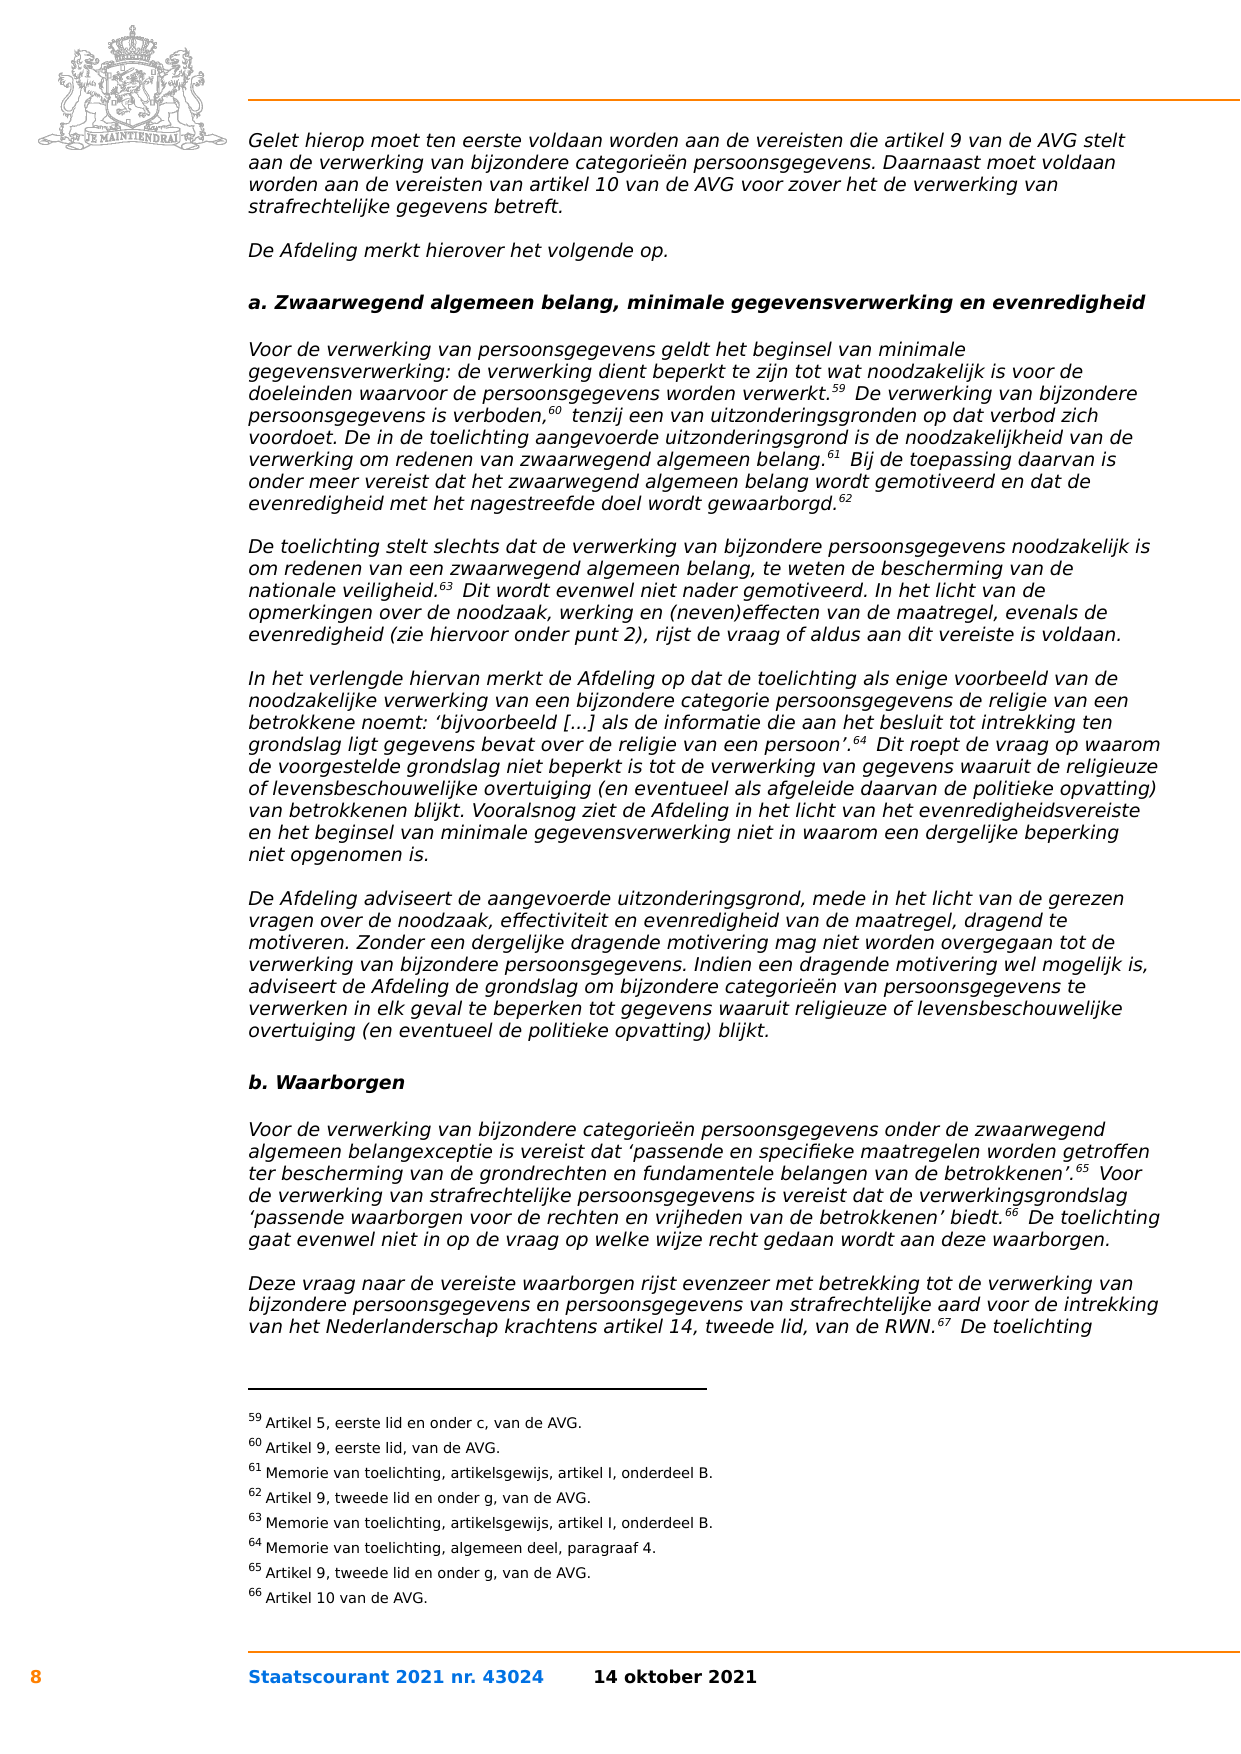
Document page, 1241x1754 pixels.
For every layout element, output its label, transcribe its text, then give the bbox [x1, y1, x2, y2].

subtitle b. Waarborgen [248, 1072, 1163, 1094]
text Artikel 5, eerste lid en onder c, van de AVG. [248, 1411, 1163, 1433]
text Voor de verwerking van bijzondere categorieën persoonsgegevens onder de zwaarwegend algemeen belangexceptie is vereist dat ‘passende en specifieke maatregelen worden getroffen ter bescherming van de grondrechten en fundamentele belangen van de betrokkenen’. Voor de verwerking van strafrechtelijke persoonsgegevens is vereist dat de verwerkingsgrondslag ‘passende waarborgen voor de rechten en vrijheden van de betrokkenen’ biedt. De toelichting gaat evenwel niet in op de vraag op welke wijze recht gedaan wordt aan deze waarborgen. [248, 1119, 1163, 1251]
text Artikel 9, tweede lid en onder g, van de AVG. [248, 1561, 1163, 1583]
text Memorie van toelichting, algemeen deel, paragraaf 4. [248, 1536, 1163, 1558]
text Gelet hierop moet ten eerste voldaan worden aan de vereisten die artikel 9 van de AVG stelt aan de verwerking van bijzondere categorieën persoonsgegevens. Daarnaast moet voldaan worden aan de vereisten van artikel 10 van de AVG voor zover het de verwerking van strafrechtelijke gegevens betreft. [248, 130, 1163, 218]
text Voor de verwerking van persoonsgegevens geldt het beginsel van minimale gegevensverwerking: de verwerking dient beperkt te zijn tot wat noodzakelijk is voor de doeleinden waarvoor de persoonsgegevens worden verwerkt. De verwerking van bijzondere persoonsgegevens is verboden, tenzij een van uitzonderingsgronden op dat verbod zich voordoet. De in de toelichting aangevoerde uitzonderingsgrond is de noodzakelijkheid van de verwerking om redenen van zwaarwegend algemeen belang. Bij de toepassing daarvan is onder meer vereist dat het zwaarwegend algemeen belang wordt gemotiveerd en dat de evenredigheid met het nagestreefde doel wordt gewaarborgd. [248, 339, 1163, 514]
text Deze vraag naar de vereiste waarborgen rijst evenzeer met betrekking tot de verwerking van bijzondere persoonsgegevens en persoonsgegevens van strafrechtelijke aard voor de intrekking van het Nederlanderschap krachtens artikel 14, tweede lid, van de RWN. De toelichting [248, 1272, 1163, 1338]
text Artikel 10 van de AVG. [248, 1586, 1163, 1608]
subtitle a. Zwaarwegend algemeen belang, minimale gegevensverwerking en evenredigheid [248, 292, 1163, 314]
text De Afdeling adviseert de aangevoerde uitzonderingsgrond, mede in het licht van de gerezen vragen over de noodzaak, effectiviteit en evenredigheid van de maatregel, dragend te motiveren. Zonder een dergelijke dragende motivering mag niet worden overgegaan tot de verwerking van bijzondere persoonsgegevens. Indien een dragende motivering wel mogelijk is, adviseert de Afdeling de grondslag om bijzondere categorieën van persoonsgegevens te verwerken in elk geval te beperken tot gegevens waaruit religieuze of levensbeschouwelijke overtuiging (en eventueel de politieke opvatting) blijkt. [248, 888, 1163, 1042]
picture [38, 25, 227, 150]
text In het verlengde hiervan merkt de Afdeling op dat de toelichting als enige voorbeeld van de noodzakelijke verwerking van een bijzondere categorie persoonsgegevens de religie van een betrokkene noemt: ‘bijvoorbeeld [...] als de informatie die aan het besluit tot intrekking ten grondslag ligt gegevens bevat over de religie van een persoon’. Dit roept de vraag op waarom de voorgestelde grondslag niet beperkt is tot de verwerking van gegevens waaruit de religieuze of levensbeschouwelijke overtuiging (en eventueel als afgeleide daarvan de politieke opvatting) van betrokkenen blijkt. Vooralsnog ziet de Afdeling in het licht van het evenredigheidsvereiste en het beginsel van minimale gegevensverwerking niet in waarom een dergelijke beperking niet opgenomen is. [248, 668, 1163, 866]
text De Afdeling merkt hierover het volgende op. [248, 240, 1163, 262]
text Memorie van toelichting, artikelsgewijs, artikel I, onderdeel B. [248, 1511, 1163, 1533]
text Memorie van toelichting, artikelsgewijs, artikel I, onderdeel B. [248, 1461, 1163, 1483]
text De toelichting stelt slechts dat de verwerking van bijzondere persoonsgegevens noodzakelijk is om redenen van een zwaarwegend algemeen belang, te weten de bescherming van de nationale veiligheid. Dit wordt evenwel niet nader gemotiveerd. In het licht van de opmerkingen over de noodzaak, werking en (neven)effecten van de maatregel, evenals de evenredigheid (zie hiervoor onder punt 2), rijst de vraag of aldus aan dit vereiste is voldaan. [248, 536, 1163, 646]
text Artikel 9, eerste lid, van de AVG. [248, 1436, 1163, 1458]
text Artikel 9, tweede lid en onder g, van de AVG. [248, 1486, 1163, 1508]
